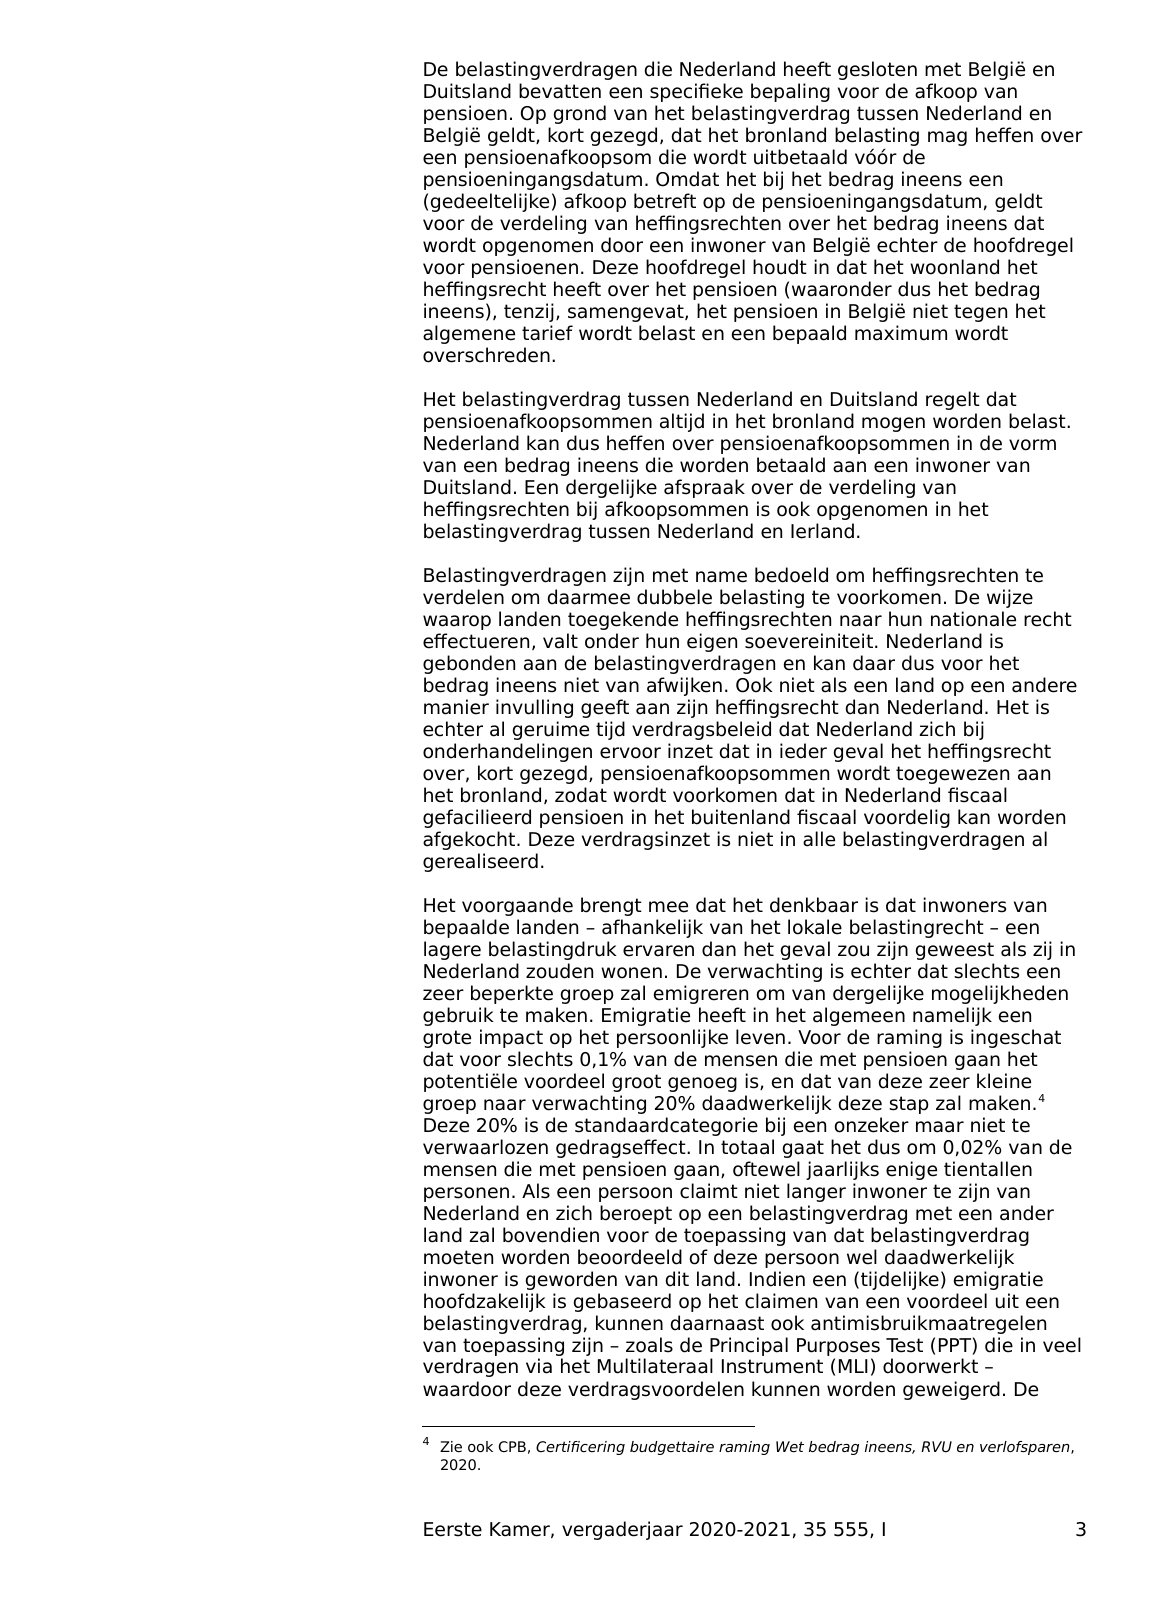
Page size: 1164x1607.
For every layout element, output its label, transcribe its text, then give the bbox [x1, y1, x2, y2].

text Het belastingverdrag tussen Nederland en Duitsland regelt dat pensioenafkoopsommen altijd in het bronland mogen worden belast. Nederland kan dus heffen over pensioenafkoopsommen in de vorm van een bedrag ineens die worden betaald aan een inwoner van Duitsland. Een dergelijke afspraak over de verdeling van heffingsrechten bij afkoopsommen is ook opgenomen in het belastingverdrag tussen Nederland en Ierland. [422, 389, 1087, 543]
text Zie ook CPB, Certificering budgettaire raming Wet bedrag ineens, RVU en verlofsparen, 2020. [422, 1435, 1087, 1474]
text Belastingverdragen zijn met name bedoeld om heffingsrechten te verdelen om daarmee dubbele belasting te voorkomen. De wijze waarop landen toegekende heffingsrechten naar hun nationale recht effectueren, valt onder hun eigen soevereiniteit. Nederland is gebonden aan de belastingverdragen en kan daar dus voor het bedrag ineens niet van afwijken. Ook niet als een land op een andere manier invulling geeft aan zijn heffingsrecht dan Nederland. Het is echter al geruime tijd verdragsbeleid dat Nederland zich bij onderhandelingen ervoor inzet dat in ieder geval het heffingsrecht over, kort gezegd, pensioenafkoopsommen wordt toegewezen aan het bronland, zodat wordt voorkomen dat in Nederland fiscaal gefacilieerd pensioen in het buitenland fiscaal voordelig kan worden afgekocht. Deze verdragsinzet is niet in alle belastingverdragen al gerealiseerd. [422, 565, 1087, 873]
text Het voorgaande brengt mee dat het denkbaar is dat inwoners van bepaalde landen – afhankelijk van het lokale belastingrecht – een lagere belastingdruk ervaren dan het geval zou zijn geweest als zij in Nederland zouden wonen. De verwachting is echter dat slechts een zeer beperkte groep zal emigreren om van dergelijke mogelijkheden gebruik te maken. Emigratie heeft in het algemeen namelijk een grote impact op het persoonlijke leven. Voor de raming is ingeschat dat voor slechts 0,1% van de mensen die met pensioen gaan het potentiële voordeel groot genoeg is, en dat van deze zeer kleine groep naar verwachting 20% daadwerkelijk deze stap zal maken. Deze 20% is de standaardcategorie bij een onzeker maar niet te verwaarlozen gedragseffect. In totaal gaat het dus om 0,02% van de mensen die met pensioen gaan, oftewel jaarlijks enige tientallen personen. Als een persoon claimt niet langer inwoner te zijn van Nederland en zich beroept op een belastingverdrag met een ander land zal bovendien voor de toepassing van dat belastingverdrag moeten worden beoordeeld of deze persoon wel daadwerkelijk inwoner is geworden van dit land. Indien een (tijdelijke) emigratie hoofdzakelijk is gebaseerd op het claimen van een voordeel uit een belastingverdrag, kunnen daarnaast ook antimisbruikmaatregelen van toepassing zijn – zoals de Principal Purposes Test (PPT) die in veel verdragen via het Multilateraal Instrument (MLI) doorwerkt – waardoor deze verdragsvoordelen kunnen worden geweigerd. De [422, 895, 1087, 1400]
text De belastingverdragen die Nederland heeft gesloten met België en Duitsland bevatten een specifieke bepaling voor de afkoop van pensioen. Op grond van het belastingverdrag tussen Nederland en België geldt, kort gezegd, dat het bronland belasting mag heffen over een pensioenafkoopsom die wordt uitbetaald vóór de pensioeningangsdatum. Omdat het bij het bedrag ineens een (gedeeltelijke) afkoop betreft op de pensioeningangsdatum, geldt voor de verdeling van heffingsrechten over het bedrag ineens dat wordt opgenomen door een inwoner van België echter de hoofdregel voor pensioenen. Deze hoofdregel houdt in dat het woonland het heffingsrecht heeft over het pensioen (waaronder dus het bedrag ineens), tenzij, samengevat, het pensioen in België niet tegen het algemene tarief wordt belast en een bepaald maximum wordt overschreden. [422, 59, 1087, 367]
